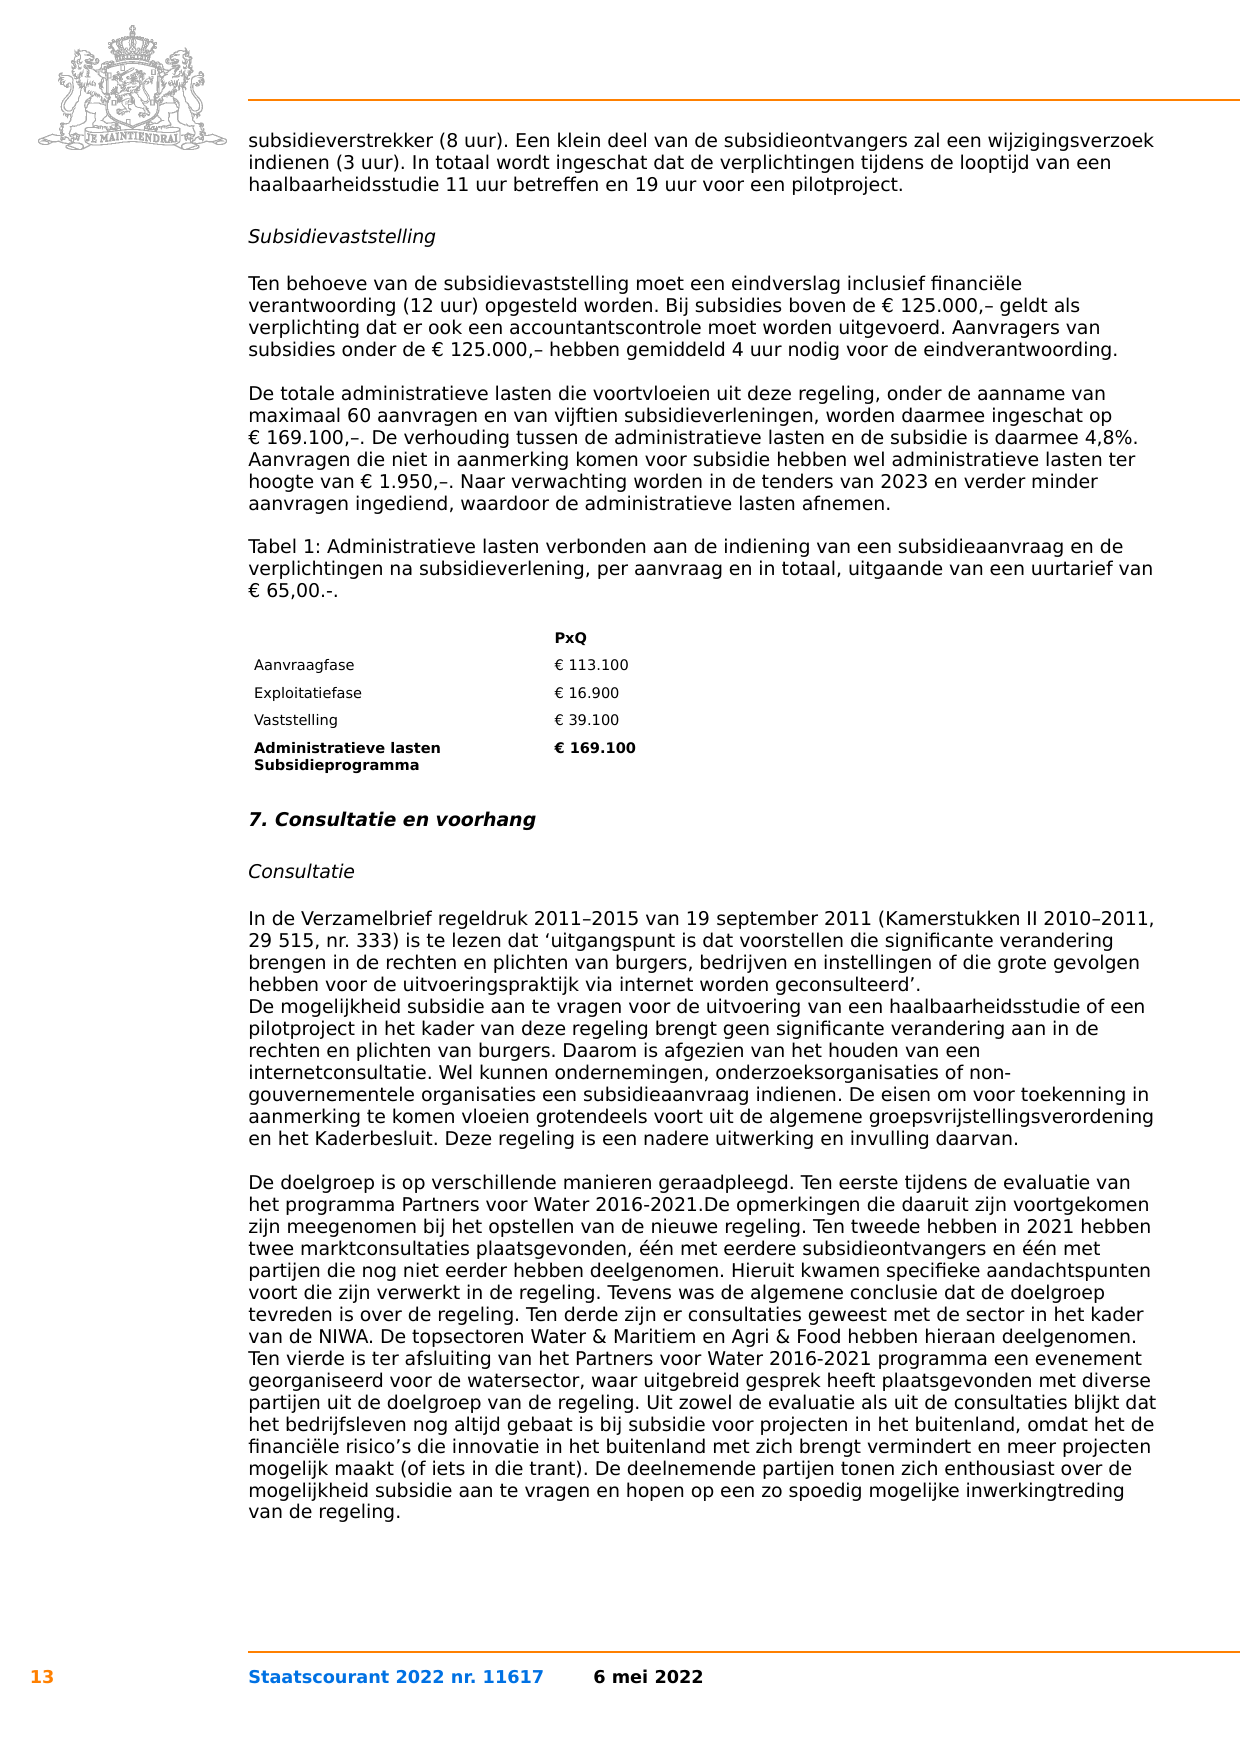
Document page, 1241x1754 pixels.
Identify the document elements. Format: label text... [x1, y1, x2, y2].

text Aanvragen die niet in aanmerking komen voor subsidie hebben wel administratieve lasten ter hoogte van € 1.950,–. Naar verwachting worden in de tenders van 2023 en verder minder aanvragen ingediend, waardoor de administratieve lasten afnemen. [248, 448, 1163, 514]
table_cell € 16.900 [549, 680, 1163, 706]
table_cell Vaststelling [249, 708, 548, 734]
text subsidieverstrekker (8 uur). Een klein deel van de subsidieontvangers zal een wijzigingsverzoek indienen (3 uur). In totaal wordt ingeschat dat de verplichtingen tijdens de looptijd van een haalbaarheidsstudie 11 uur betreffen en 19 uur voor een pilotproject. [248, 130, 1163, 196]
subtitle Consultatie [248, 861, 1163, 883]
text Ten behoeve van de subsidievaststelling moet een eindverslag inclusief financiële verantwoording (12 uur) opgesteld worden. Bij subsidies boven de € 125.000,– geldt als verplichting dat er ook een accountantscontrole moet worden uitgevoerd. Aanvragers van subsidies onder de € 125.000,– hebben gemiddeld 4 uur nodig voor de eindverantwoording. [248, 273, 1163, 361]
table_header PxQ [549, 625, 1163, 652]
text De doelgroep is op verschillende manieren geraadpleegd. Ten eerste tijdens de evaluatie van het programma Partners voor Water 2016-2021.De opmerkingen die daaruit zijn voortgekomen zijn meegenomen bij het opstellen van de nieuwe regeling. Ten tweede hebben in 2021 hebben twee marktconsultaties plaatsgevonden, één met eerdere subsidieontvangers en één met partijen die nog niet eerder hebben deelgenomen. Hieruit kwamen specifieke aandachtspunten voort die zijn verwerkt in de regeling. Tevens was de algemene conclusie dat de doelgroep tevreden is over de regeling. Ten derde zijn er consultaties geweest met de sector in het kader van de NIWA. De topsectoren Water & Maritiem en Agri & Food hebben hieraan deelgenomen. Ten vierde is ter afsluiting van het Partners voor Water 2016-2021 programma een evenement georganiseerd voor de watersector, waar uitgebreid gesprek heeft plaatsgevonden met diverse partijen uit de doelgroep van de regeling. Uit zowel de evaluatie als uit de consultaties blijkt dat het bedrijfsleven nog altijd gebaat is bij subsidie voor projecten in het buitenland, omdat het de financiële risico’s die innovatie in het buitenland met zich brengt vermindert en meer projecten mogelijk maakt (of iets in die trant). De deelnemende partijen tonen zich enthousiast over de mogelijkheid subsidie aan te vragen en hopen op een zo spoedig mogelijke inwerkingtreding van de regeling. [248, 1172, 1163, 1523]
text Tabel 1: Administratieve lasten verbonden aan de indiening van een subsidieaanvraag en de verplichtingen na subsidieverlening, per aanvraag en in totaal, uitgaande van een uurtarief van € 65,00.-. [248, 536, 1163, 602]
table_cell Aanvraagfase [249, 653, 548, 679]
table_cell € 113.100 [549, 653, 1163, 679]
table_cell € 169.100 [549, 735, 1163, 778]
subtitle 7. Consultatie en voorhang [248, 809, 1163, 831]
text In de Verzamelbrief regeldruk 2011–2015 van 19 september 2011 (Kamerstukken II 2010–2011, 29 515, nr. 333) is te lezen dat ‘uitgangspunt is dat voorstellen die significante verandering brengen in de rechten en plichten van burgers, bedrijven en instellingen of die grote gevolgen hebben voor de uitvoeringspraktijk via internet worden geconsulteerd’. [248, 908, 1163, 996]
table_cell Administratieve lasten Subsidieprogramma [249, 735, 548, 778]
table_cell € 39.100 [549, 708, 1163, 734]
table_cell Exploitatiefase [249, 680, 548, 706]
picture [38, 25, 227, 150]
text De mogelijkheid subsidie aan te vragen voor de uitvoering van een haalbaarheidsstudie of een pilotproject in het kader van deze regeling brengt geen significante verandering aan in de rechten en plichten van burgers. Daarom is afgezien van het houden van een internetconsultatie. Wel kunnen ondernemingen, onderzoeksorganisaties of non-gouvernementele organisaties een subsidieaanvraag indienen. De eisen om voor toekenning in aanmerking te komen vloeien grotendeels voort uit de algemene groepsvrijstellingsverordening en het Kaderbesluit. Deze regeling is een nadere uitwerking en invulling daarvan. [248, 996, 1163, 1150]
table_header [249, 625, 548, 652]
subtitle Subsidievaststelling [248, 226, 1163, 248]
text De totale administratieve lasten die voortvloeien uit deze regeling, onder de aanname van maximaal 60 aanvragen en van vijftien subsidieverleningen, worden daarmee ingeschat op € 169.100,–. De verhouding tussen de administratieve lasten en de subsidie is daarmee 4,8%. [248, 383, 1163, 448]
